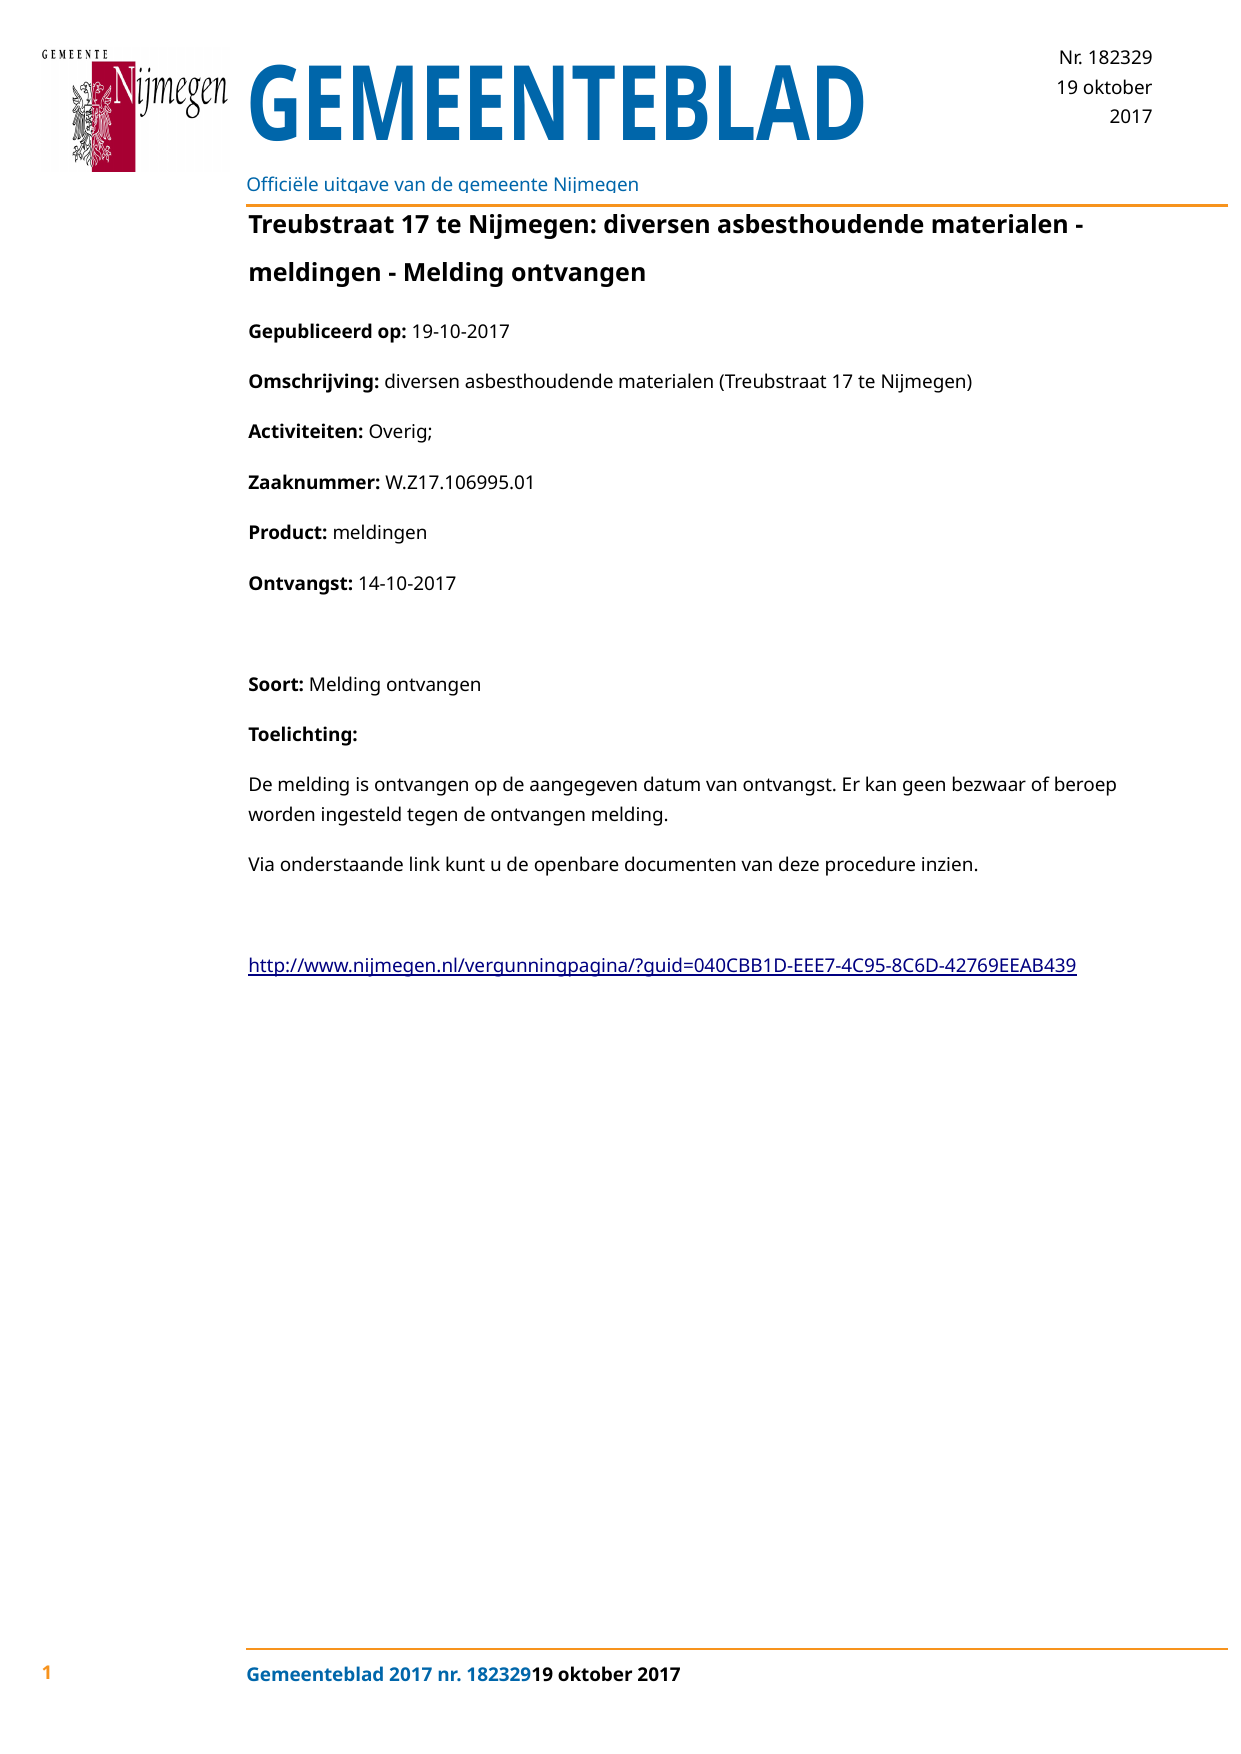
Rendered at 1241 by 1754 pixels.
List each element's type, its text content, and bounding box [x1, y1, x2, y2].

text Via onderstaande link kunt u de openbare documenten van deze procedure inzien. [248, 852, 1152, 877]
text Ontvangst: 14-10-2017 [248, 570, 1152, 596]
text Activiteiten: Overig; [248, 419, 1152, 444]
text Omschrijving: diversen asbesthoudende materialen (Treubstraat 17 te Nijmegen) [248, 368, 1152, 394]
text Soort: Melding ontvangen [248, 671, 1152, 697]
text Zaaknummer: W.Z17.106995.01 [248, 469, 1152, 495]
text Treubstraat 17 te Nijmegen: diversen asbesthoudende materialen - meldingen - Melding ontvangen [248, 207, 1152, 288]
text Gepubliceerd op: 19-10-2017 [248, 318, 1152, 344]
picture [41, 47, 231, 172]
text http://www.nijmegen.nl/vergunningpagina/?guid=040CBB1D-EEE7-4C95-8C6D-42769EEAB439 [248, 952, 1152, 978]
text De melding is ontvangen op de aangegeven datum van ontvangst. Er kan geen bezwaar of beroep worden ingesteld tegen de ontvangen melding. [248, 772, 1152, 827]
text Toelichting: [248, 721, 1152, 747]
text Product: meldingen [248, 519, 1152, 545]
